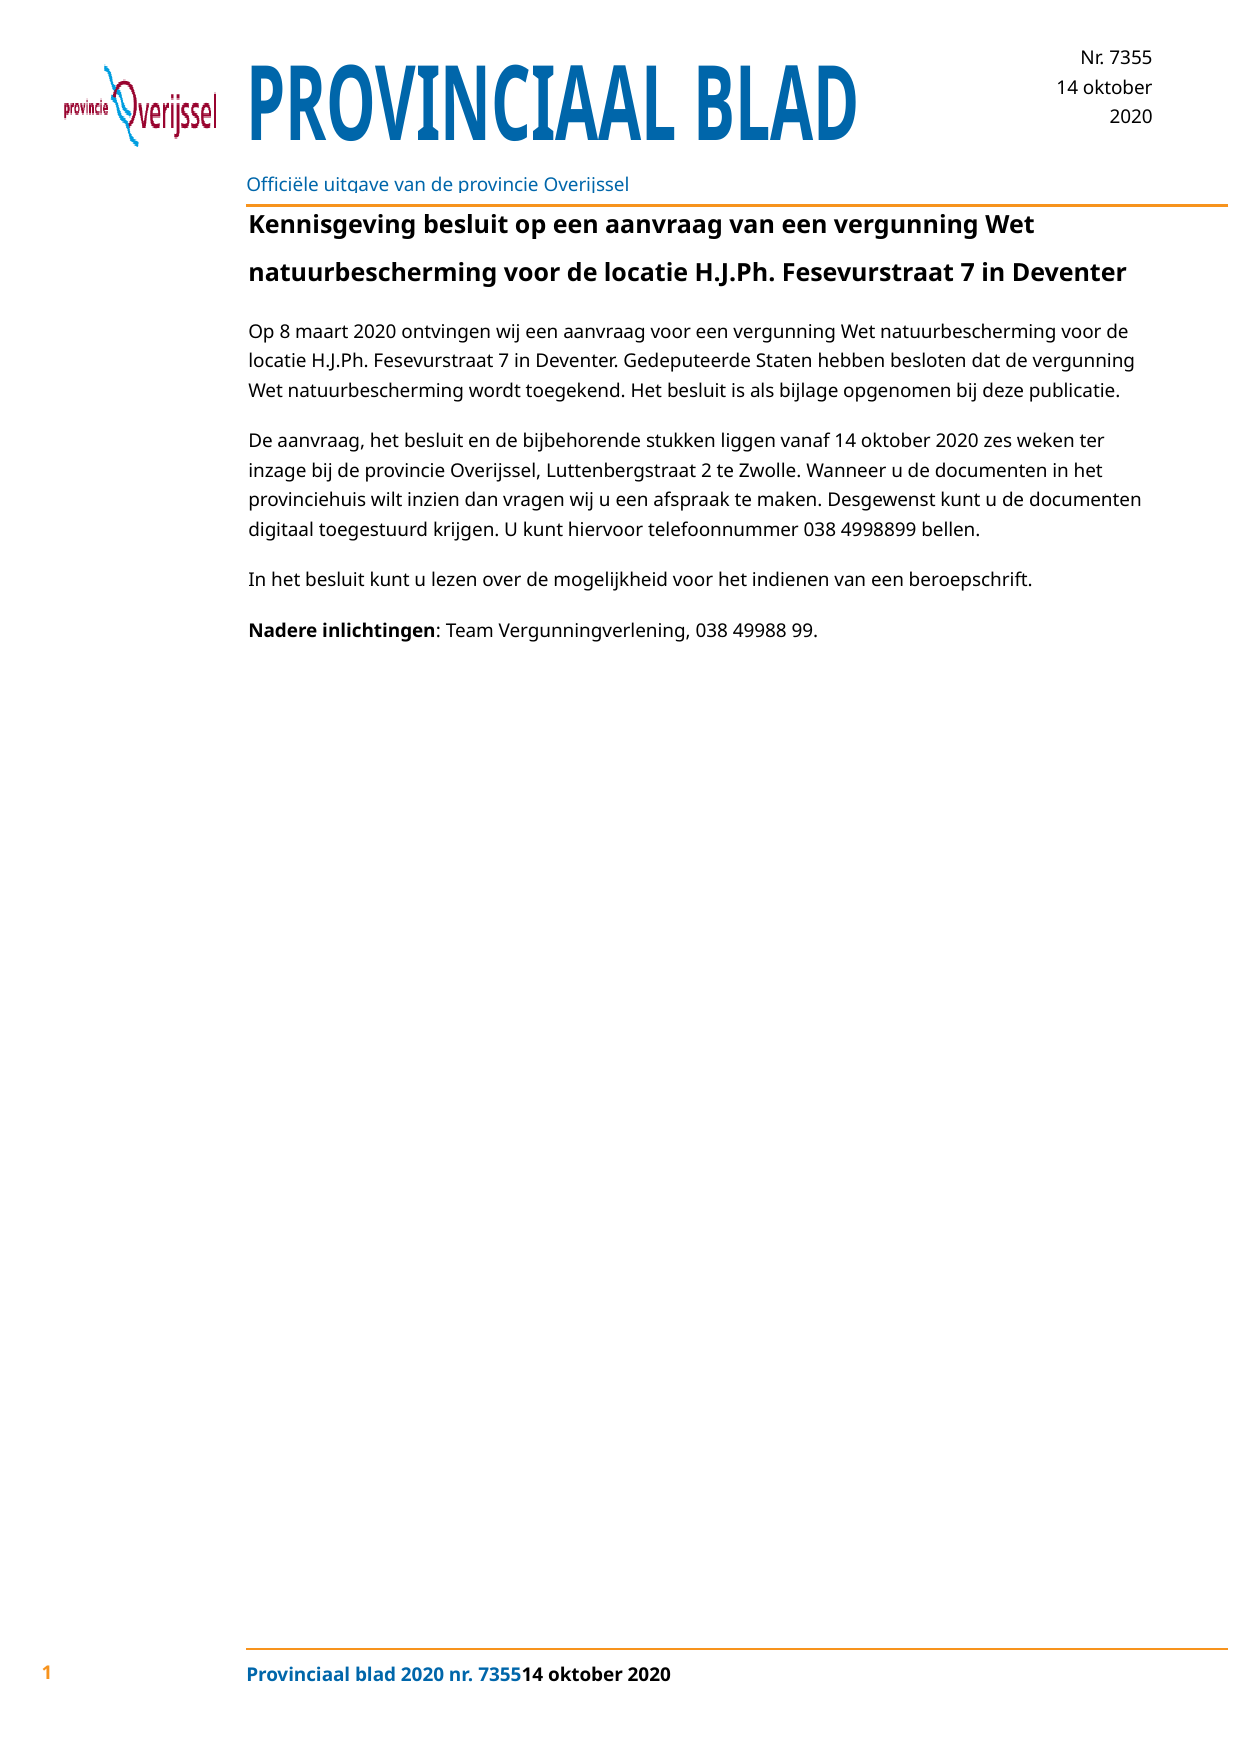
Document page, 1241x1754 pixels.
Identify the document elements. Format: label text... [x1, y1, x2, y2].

text In het besluit kunt u lezen over de mogelijkheid voor het indienen van een beroepschrift. [248, 567, 1152, 592]
picture [41, 47, 231, 172]
text De aanvraag, het besluit en de bijbehorende stukken liggen vanaf 14 oktober 2020 zes weken ter inzage bij de provincie Overijssel, Luttenbergstraat 2 te Zwolle. Wanneer u de documenten in het provinciehuis wilt inzien dan vragen wij u een afspraak te maken. Desgewenst kunt u de documenten digitaal toegestuurd krijgen. U kunt hiervoor telefoonnummer 038 4998899 bellen. [248, 427, 1152, 542]
text Kennisgeving besluit op een aanvraag van een vergunning Wet natuurbescherming voor de locatie H.J.Ph. Fesevurstraat 7 in Deventer [248, 207, 1152, 288]
text Nadere inlichtingen: Team Vergunningverlening, 038 49988 99. [248, 617, 1152, 643]
text Op 8 maart 2020 ontvingen wij een aanvraag voor een vergunning Wet natuurbescherming voor de locatie H.J.Ph. Fesevurstraat 7 in Deventer. Gedeputeerde Staten hebben besloten dat de vergunning Wet natuurbescherming wordt toegekend. Het besluit is als bijlage opgenomen bij deze publicatie. [248, 318, 1152, 403]
